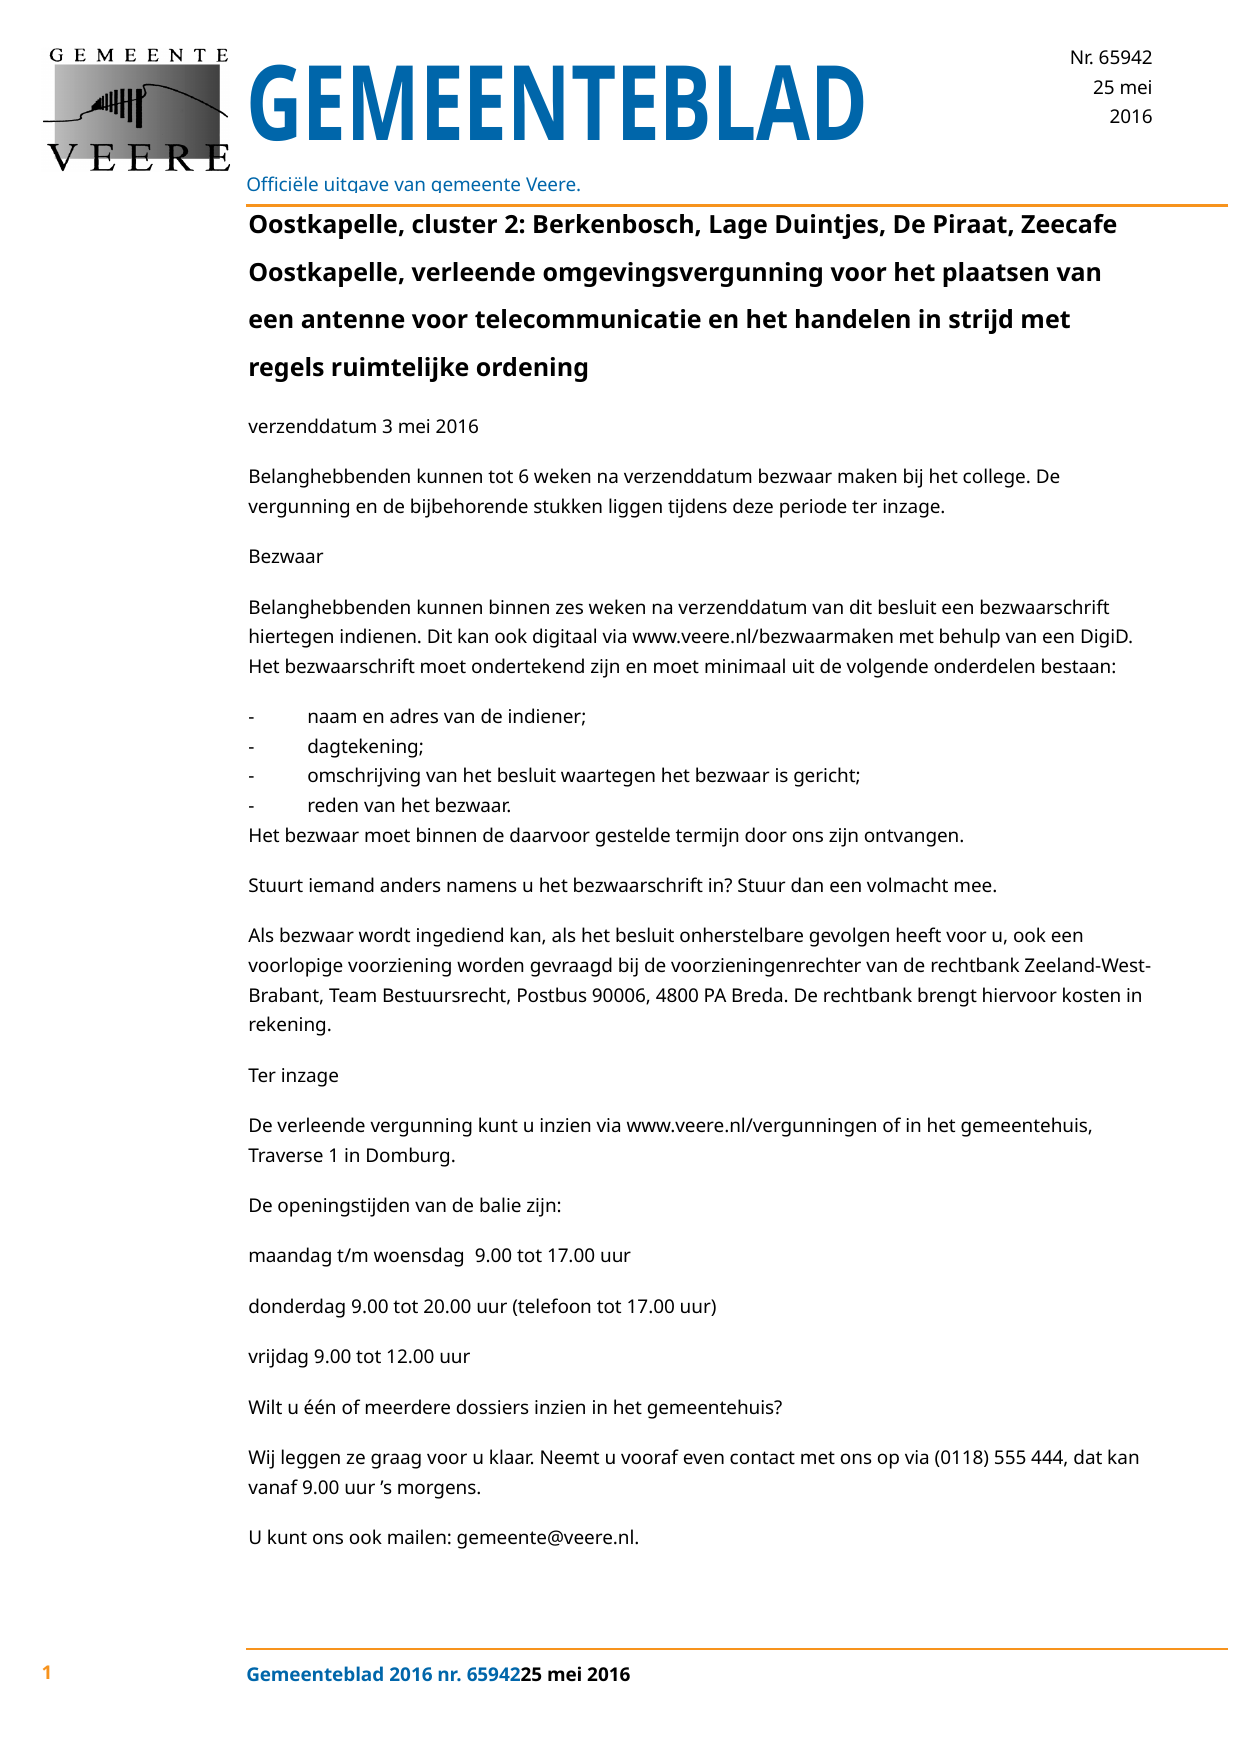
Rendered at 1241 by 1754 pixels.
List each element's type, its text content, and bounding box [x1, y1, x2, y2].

text Belanghebbenden kunnen tot 6 weken na verzenddatum bezwaar maken bij het college. De vergunning en de bijbehorende stukken liggen tijdens deze periode ter inzage. [248, 463, 1152, 519]
list reden van het bezwaar. [248, 792, 1152, 818]
text Wilt u één of meerdere dossiers inzien in het gemeentehuis? [248, 1394, 1152, 1420]
text vrijdag 9.00 tot 12.00 uur [248, 1343, 1152, 1369]
text Wij leggen ze graag voor u klaar. Neemt u vooraf even contact met ons op via (0118) 555 444, dat kan vanaf 9.00 uur ’s morgens. [248, 1444, 1152, 1500]
text U kunt ons ook mailen: gemeente@veere.nl. [248, 1524, 1152, 1550]
text donderdag 9.00 tot 20.00 uur (telefoon tot 17.00 uur) [248, 1293, 1152, 1319]
text Ter inzage [248, 1062, 1152, 1088]
text maandag t/m woensdag 9.00 tot 17.00 uur [248, 1243, 1152, 1268]
text verzenddatum 3 mei 2016 [248, 413, 1152, 439]
text De openingstijden van de balie zijn: [248, 1192, 1152, 1218]
text Het bezwaar moet binnen de daarvoor gestelde termijn door ons zijn ontvangen. [248, 822, 1152, 848]
text Bezwaar [248, 543, 1152, 569]
picture [41, 47, 231, 172]
text Oostkapelle, cluster 2: Berkenbosch, Lage Duintjes, De Piraat, Zeecafe Oostkapelle, verleende omgevingsvergunning voor het plaatsen van een antenne voor telecommunicatie en het handelen in strijd met regels ruimtelijke ordening [248, 207, 1152, 384]
text Als bezwaar wordt ingediend kan, als het besluit onherstelbare gevolgen heeft voor u, ook een voorlopige voorziening worden gevraagd bij de voorzieningenrechter van de rechtbank Zeeland-West-Brabant, Team Bestuursrecht, Postbus 90006, 4800 PA Breda. De rechtbank brengt hiervoor kosten in rekening. [248, 923, 1152, 1037]
text Stuurt iemand anders namens u het bezwaarschrift in? Stuur dan een volmacht mee. [248, 872, 1152, 898]
list dagtekening; [248, 733, 1152, 759]
list naam en adres van de indiener; [248, 703, 1152, 729]
text Belanghebbenden kunnen binnen zes weken na verzenddatum van dit besluit een bezwaarschrift hiertegen indienen. Dit kan ook digitaal via www.veere.nl/bezwaarmaken met behulp van een DigiD. Het bezwaarschrift moet ondertekend zijn en moet minimaal uit de volgende onderdelen bestaan: [248, 594, 1152, 679]
list omschrijving van het besluit waartegen het bezwaar is gericht; [248, 763, 1152, 788]
text De verleende vergunning kunt u inzien via www.veere.nl/vergunningen of in het gemeentehuis, Traverse 1 in Domburg. [248, 1112, 1152, 1168]
